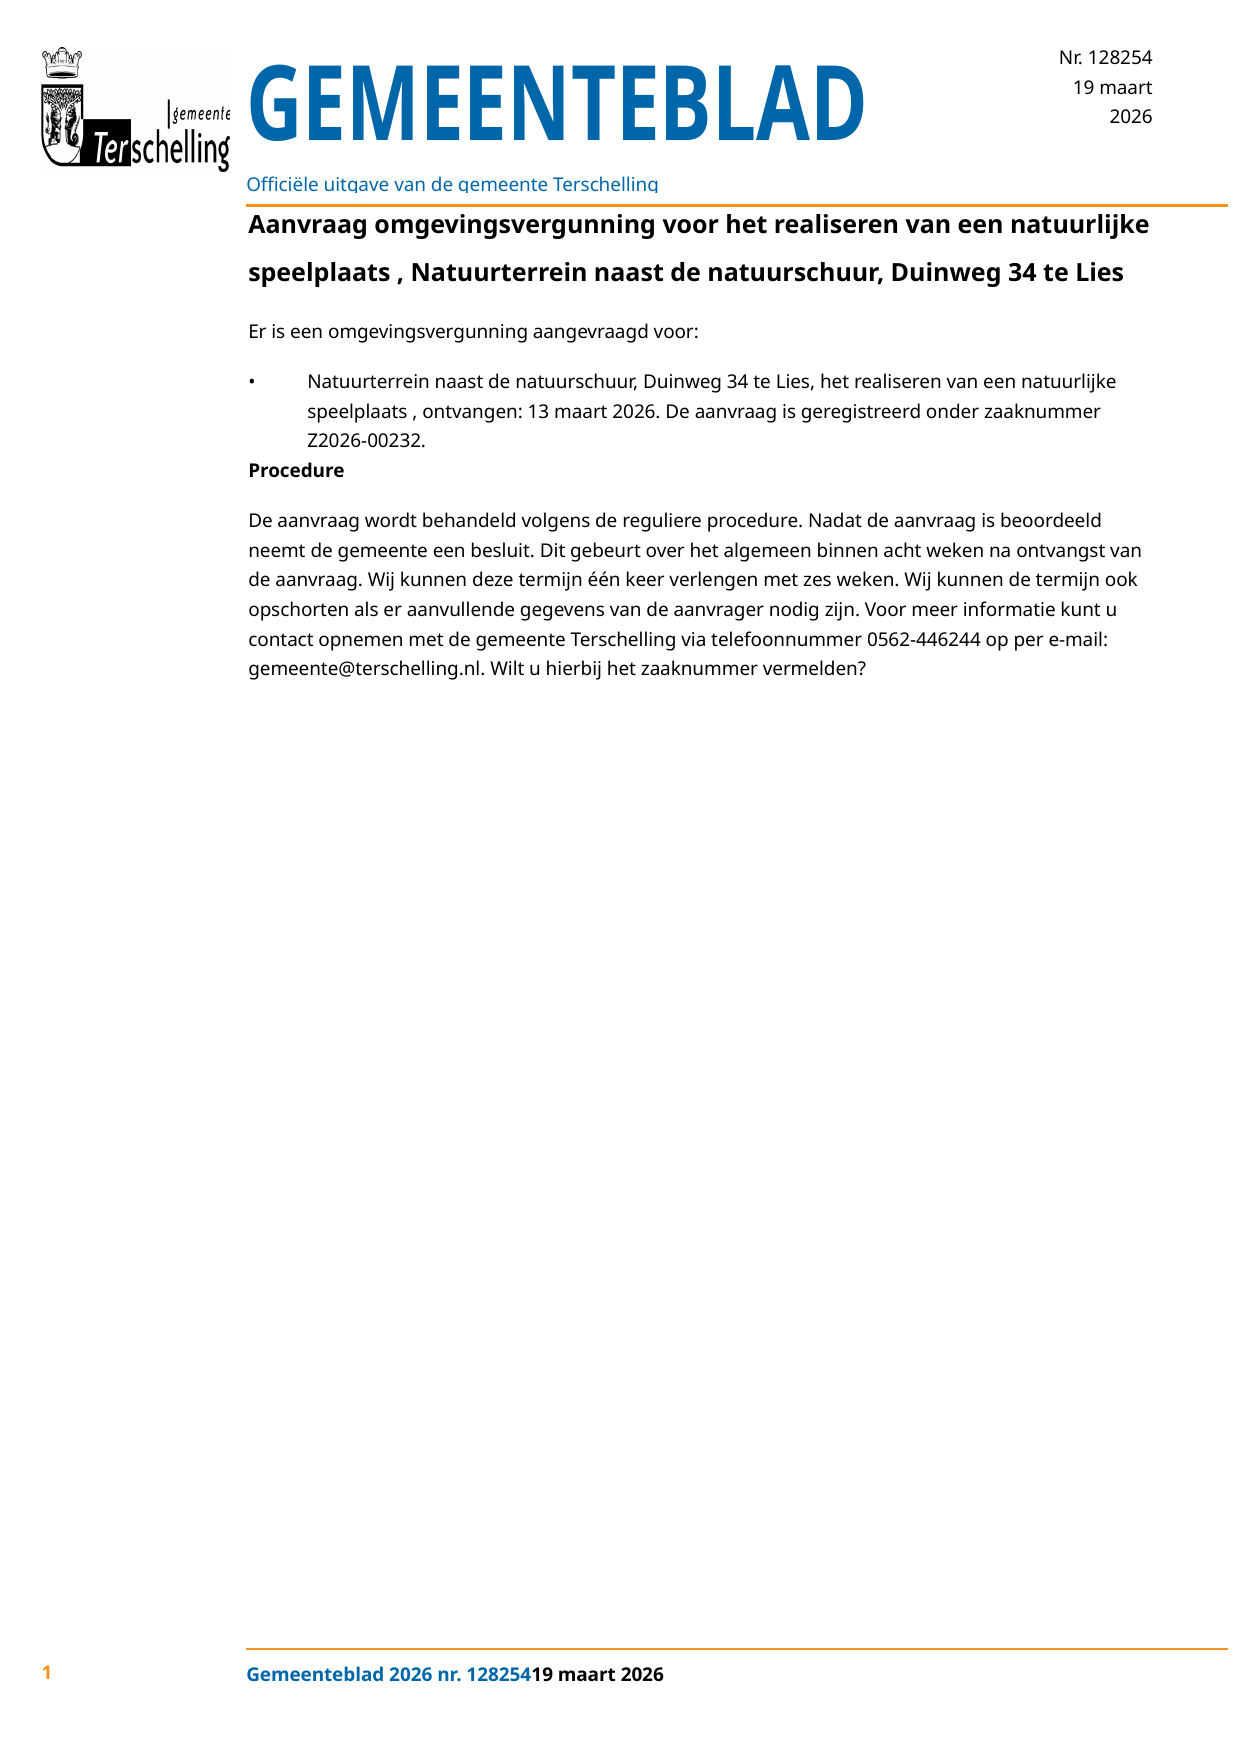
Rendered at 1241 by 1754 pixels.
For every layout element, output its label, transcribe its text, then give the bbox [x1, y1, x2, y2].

text Er is een omgevingsvergunning aangevraagd voor: [248, 318, 1152, 344]
text De aanvraag wordt behandeld volgens de reguliere procedure. Nadat de aanvraag is beoordeeld neemt de gemeente een besluit. Dit gebeurt over het algemeen binnen acht weken na ontvangst van de aanvraag. Wij kunnen deze termijn één keer verlengen met zes weken. Wij kunnen de termijn ook opschorten als er aanvullende gegevens van de aanvrager nodig zijn. Voor meer informatie kunt u contact opnemen met de gemeente Terschelling via telefoonnummer 0562-446244 op per e-mail: gemeente@terschelling.nl. Wilt u hierbij het zaaknummer vermelden? [248, 507, 1152, 681]
list Natuurterrein naast de natuurschuur, Duinweg 34 te Lies, het realiseren van een natuurlijke speelplaats , ontvangen: 13 maart 2026. De aanvraag is geregistreerd onder zaaknummer Z2026-00232. [248, 368, 1152, 453]
picture [41, 47, 231, 172]
text Aanvraag omgevingsvergunning voor het realiseren van een natuurlijke speelplaats , Natuurterrein naast de natuurschuur, Duinweg 34 te Lies [248, 207, 1152, 288]
text Procedure [248, 457, 1152, 483]
